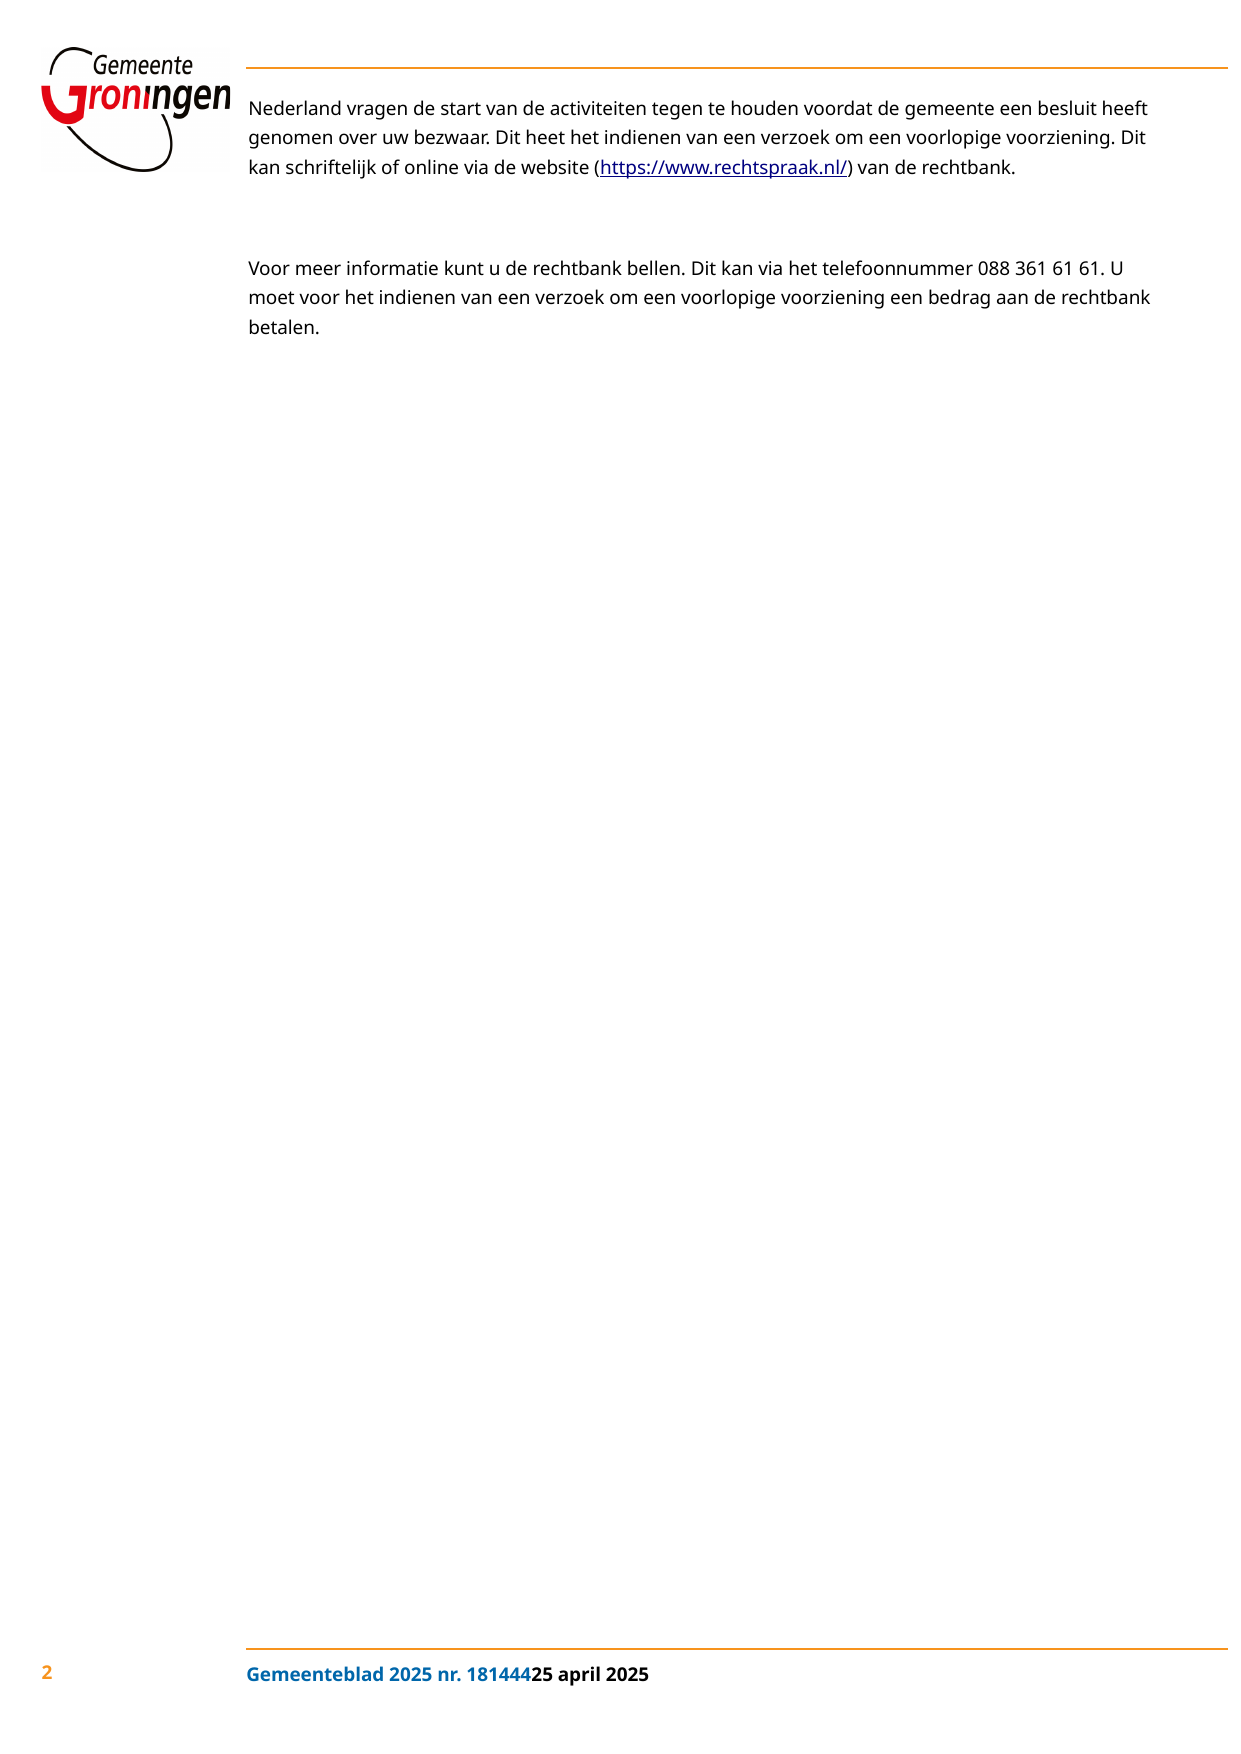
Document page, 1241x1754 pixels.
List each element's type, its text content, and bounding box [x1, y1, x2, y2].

text Voor meer informatie kunt u de rechtbank bellen. Dit kan via het telefoonnummer 088 361 61 61. U moet voor het indienen van een verzoek om een voorlopige voorziening een bedrag aan de rechtbank betalen. [248, 255, 1152, 340]
text Nederland vragen de start van de activiteiten tegen te houden voordat de gemeente een besluit heeft genomen over uw bezwaar. Dit heet het indienen van een verzoek om een voorlopige voorziening. Dit kan schriftelijk of online via de website (https://www.rechtspraak.nl/) van de rechtbank. [248, 95, 1152, 180]
picture [41, 47, 231, 172]
